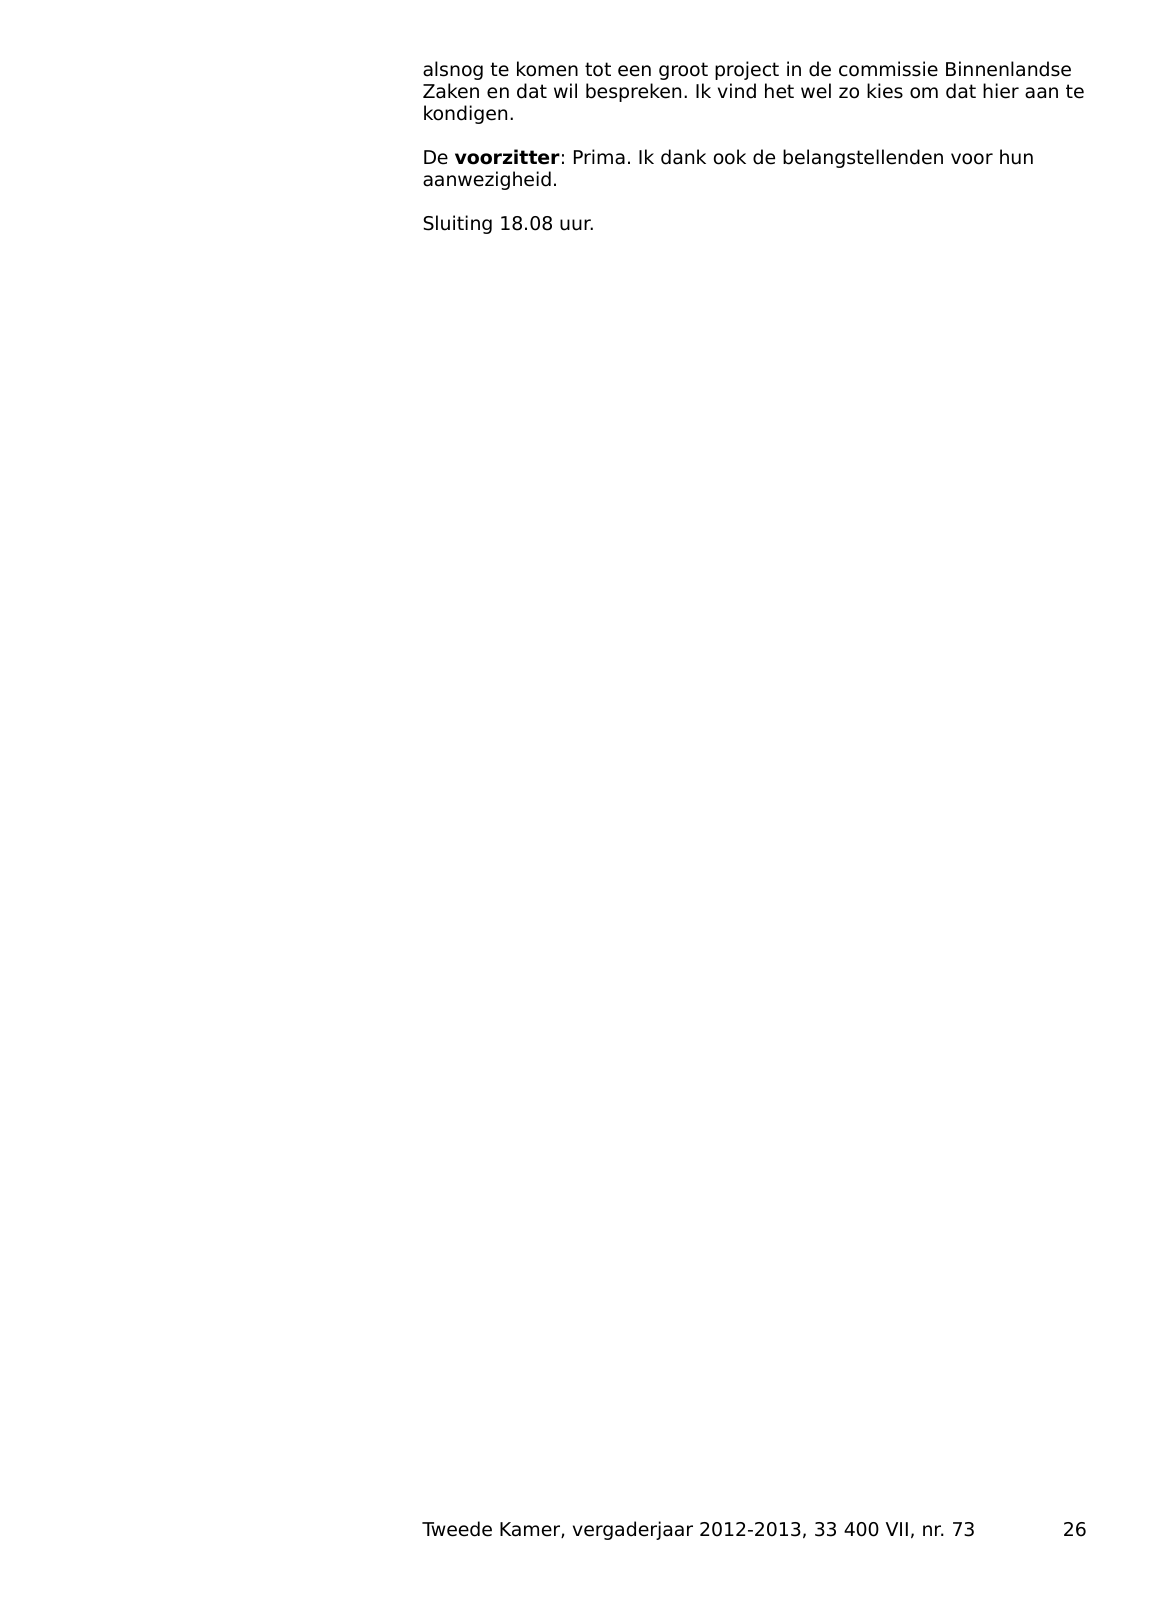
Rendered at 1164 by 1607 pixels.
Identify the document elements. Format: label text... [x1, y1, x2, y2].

text alsnog te komen tot een groot project in de commissie Binnenlandse Zaken en dat wil bespreken. Ik vind het wel zo kies om dat hier aan te kondigen. [422, 59, 1087, 125]
text Sluiting 18.08 uur. [422, 213, 1087, 235]
text De voorzitter: Prima. Ik dank ook de belangstellenden voor hun aanwezigheid. [422, 147, 1087, 191]
